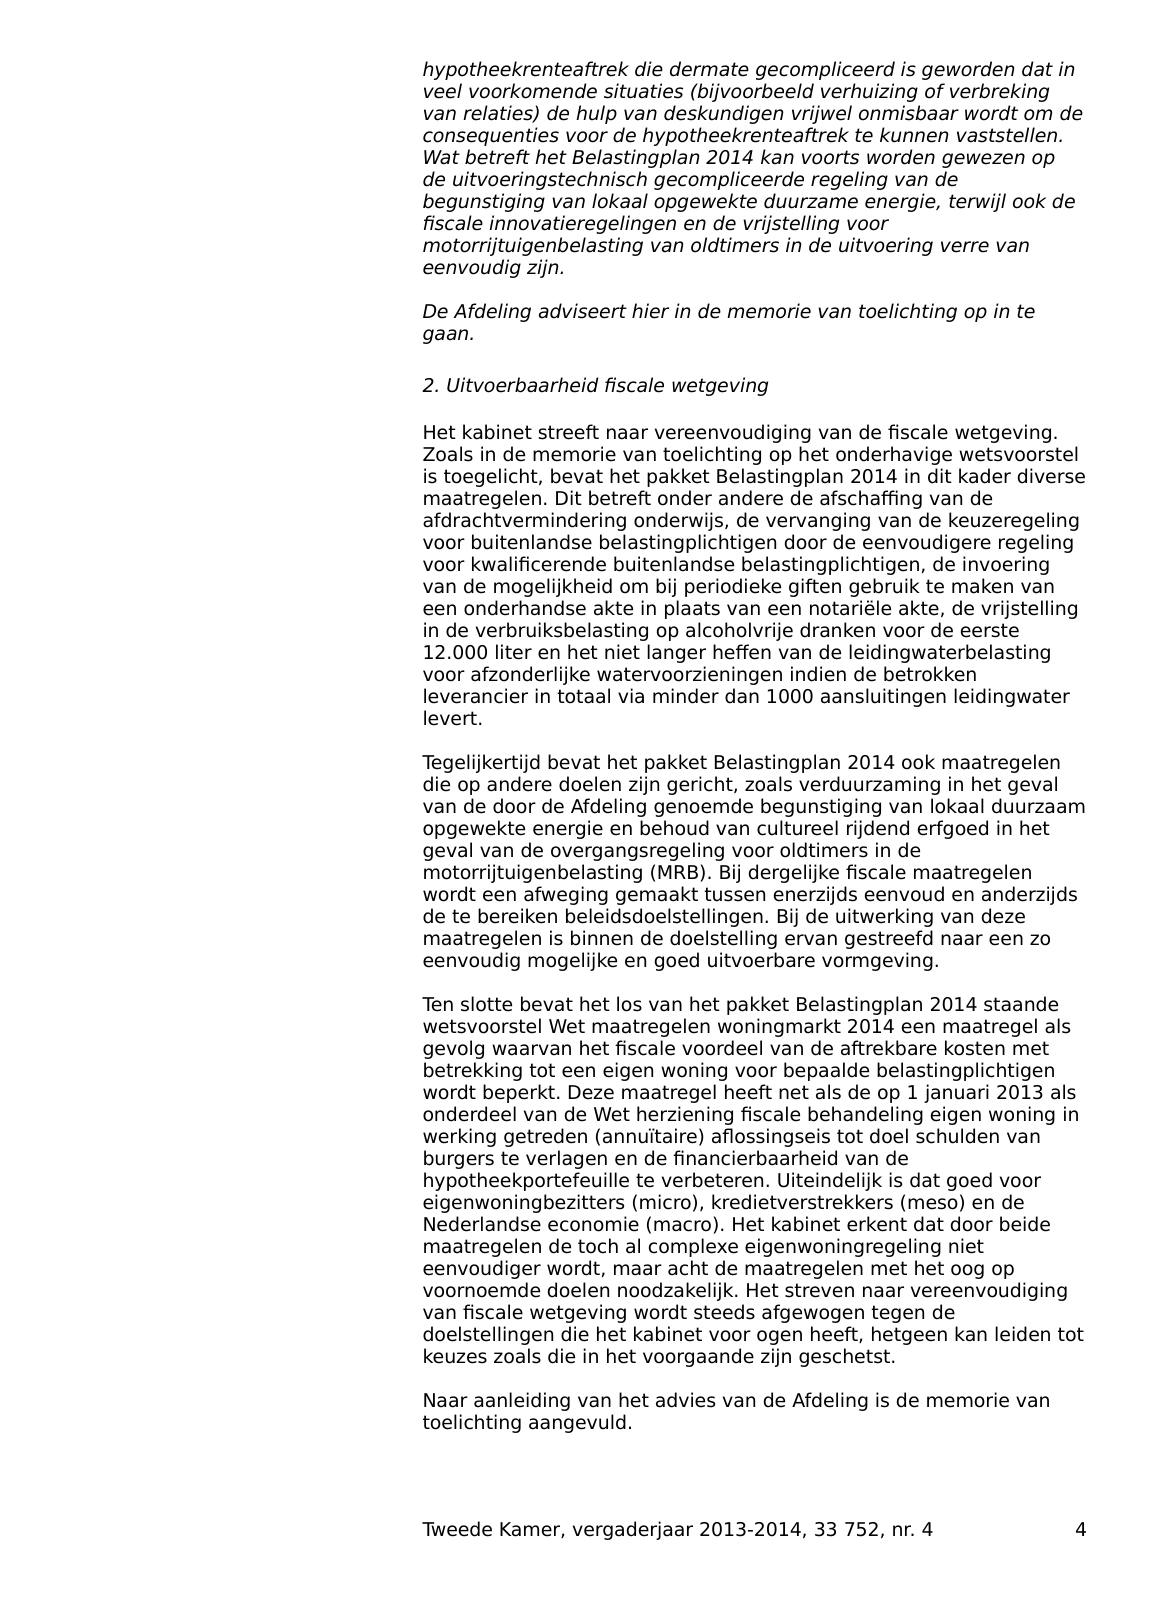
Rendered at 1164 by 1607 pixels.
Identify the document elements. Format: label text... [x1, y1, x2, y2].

text Naar aanleiding van het advies van de Afdeling is de memorie van toelichting aangevuld. [422, 1390, 1087, 1434]
text Ten slotte bevat het los van het pakket Belastingplan 2014 staande wetsvoorstel Wet maatregelen woningmarkt 2014 een maatregel als gevolg waarvan het fiscale voordeel van de aftrekbare kosten met betrekking tot een eigen woning voor bepaalde belastingplichtigen wordt beperkt. Deze maatregel heeft net als de op 1 januari 2013 als onderdeel van de Wet herziening fiscale behandeling eigen woning in werking getreden (annuïtaire) aflossingseis tot doel schulden van burgers te verlagen en de financierbaarheid van de hypotheekportefeuille te verbeteren. Uiteindelijk is dat goed voor eigenwoningbezitters (micro), kredietverstrekkers (meso) en de Nederlandse economie (macro). Het kabinet erkent dat door beide maatregelen de toch al complexe eigenwoningregeling niet eenvoudiger wordt, maar acht de maatregelen met het oog op voornoemde doelen noodzakelijk. Het streven naar vereenvoudiging van fiscale wetgeving wordt steeds afgewogen tegen de doelstellingen die het kabinet voor ogen heeft, hetgeen kan leiden tot keuzes zoals die in het voorgaande zijn geschetst. [422, 994, 1087, 1367]
text De Afdeling adviseert hier in de memorie van toelichting op in te gaan. [422, 301, 1087, 345]
text Het kabinet streeft naar vereenvoudiging van de fiscale wetgeving. Zoals in de memorie van toelichting op het onderhavige wetsvoorstel is toegelicht, bevat het pakket Belastingplan 2014 in dit kader diverse maatregelen. Dit betreft onder andere de afschaffing van de afdrachtvermindering onderwijs, de vervanging van de keuzeregeling voor buitenlandse belastingplichtigen door de eenvoudigere regeling voor kwalificerende buitenlandse belastingplichtigen, de invoering van de mogelijkheid om bij periodieke giften gebruik te maken van een onderhandse akte in plaats van een notariële akte, de vrijstelling in de verbruiksbelasting op alcoholvrije dranken voor de eerste 12.000 liter en het niet langer heffen van de leidingwaterbelasting voor afzonderlijke watervoorzieningen indien de betrokken leverancier in totaal via minder dan 1000 aansluitingen leidingwater levert. [422, 422, 1087, 730]
subtitle 2. Uitvoerbaarheid fiscale wetgeving [422, 375, 1087, 397]
text Tegelijkertijd bevat het pakket Belastingplan 2014 ook maatregelen die op andere doelen zijn gericht, zoals verduurzaming in het geval van de door de Afdeling genoemde begunstiging van lokaal duurzaam opgewekte energie en behoud van cultureel rijdend erfgoed in het geval van de overgangsregeling voor oldtimers in de motorrijtuigenbelasting (MRB). Bij dergelijke fiscale maatregelen wordt een afweging gemaakt tussen enerzijds eenvoud en anderzijds de te bereiken beleidsdoelstellingen. Bij de uitwerking van deze maatregelen is binnen de doelstelling ervan gestreefd naar een zo eenvoudig mogelijke en goed uitvoerbare vormgeving. [422, 752, 1087, 972]
text hypotheekrenteaftrek die dermate gecompliceerd is geworden dat in veel voorkomende situaties (bijvoorbeeld verhuizing of verbreking van relaties) de hulp van deskundigen vrijwel onmisbaar wordt om de consequenties voor de hypotheekrenteaftrek te kunnen vaststellen. Wat betreft het Belastingplan 2014 kan voorts worden gewezen op de uitvoeringstechnisch gecompliceerde regeling van de begunstiging van lokaal opgewekte duurzame energie, terwijl ook de fiscale innovatieregelingen en de vrijstelling voor motorrijtuigenbelasting van oldtimers in de uitvoering verre van eenvoudig zijn. [422, 59, 1087, 279]
